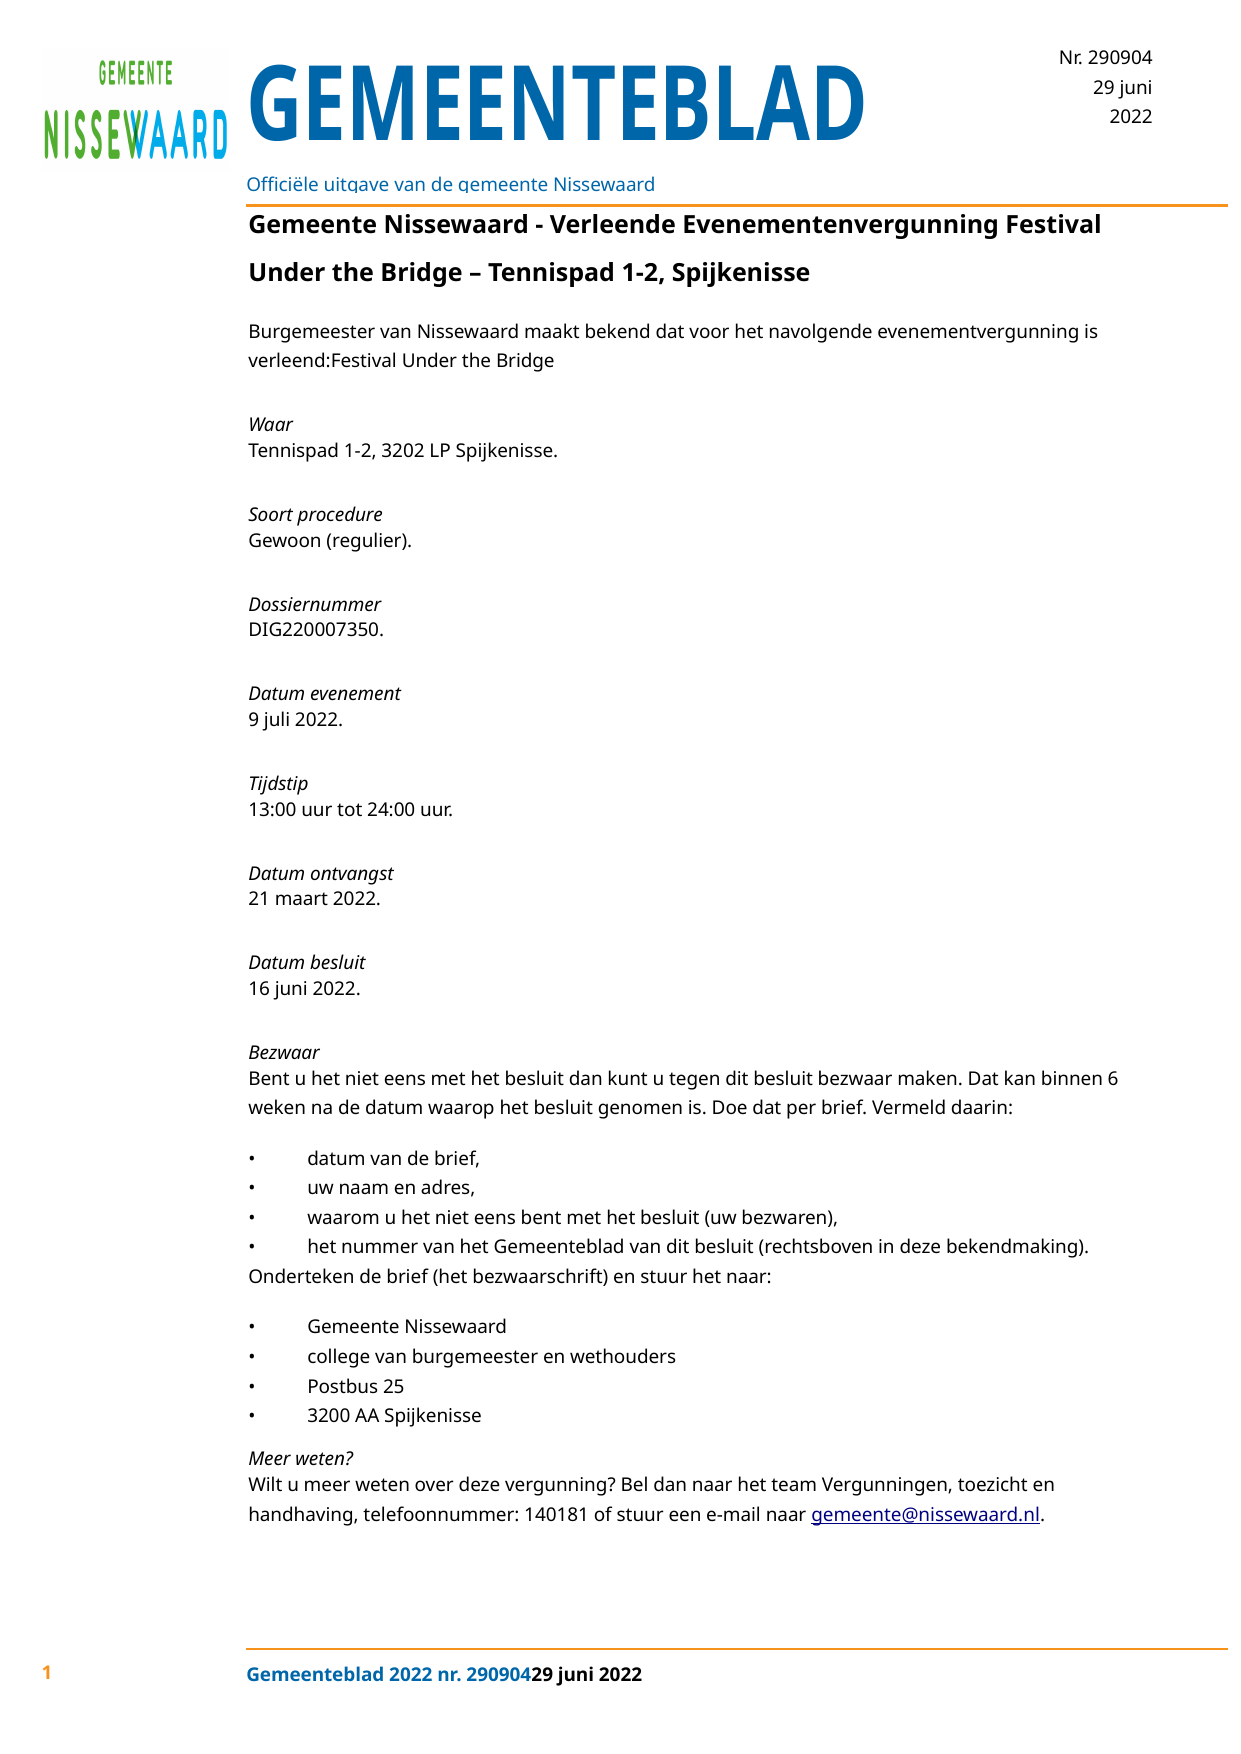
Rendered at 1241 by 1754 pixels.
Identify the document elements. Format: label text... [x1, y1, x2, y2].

text Dossiernummer [248, 591, 1152, 617]
picture [41, 47, 231, 172]
text Meer weten? [248, 1446, 1152, 1471]
text Waar [248, 411, 1152, 437]
list datum van de brief, [248, 1145, 1152, 1171]
text Gemeente Nissewaard - Verleende Evenementenvergunning Festival Under the Bridge – Tennispad 1-2, Spijkenisse [248, 207, 1152, 288]
text Datum besluit [248, 949, 1152, 975]
text Burgemeester van Nissewaard maakt bekend dat voor het navolgende evenementvergunning is verleend:Festival Under the Bridge [248, 318, 1152, 373]
text Soort procedure [248, 501, 1152, 527]
text Tennispad 1-2, 3202 LP Spijkenisse. [248, 437, 1152, 463]
text Datum ontvangst [248, 860, 1152, 886]
text Gewoon (regulier). [248, 527, 1152, 553]
text Onderteken de brief (het bezwaarschrift) en stuur het naar: [248, 1263, 1152, 1289]
text Tijdstip [248, 770, 1152, 796]
text Bezwaar [248, 1039, 1152, 1065]
text Bent u het niet eens met het besluit dan kunt u tegen dit besluit bezwaar maken. Dat kan binnen 6 weken na de datum waarop het besluit genomen is. Doe dat per brief. Vermeld daarin: [248, 1065, 1152, 1120]
text 9 juli 2022. [248, 706, 1152, 732]
list uw naam en adres, [248, 1174, 1152, 1200]
text Wilt u meer weten over deze vergunning? Bel dan naar het team Vergunningen, toezicht en handhaving, telefoonnummer: 140181 of stuur een e-mail naar gemeente@nissewaard.nl. [248, 1471, 1152, 1527]
list het nummer van het Gemeenteblad van dit besluit (rechtsboven in deze bekendmaking). [248, 1234, 1152, 1259]
text 16 juni 2022. [248, 975, 1152, 1001]
text 13:00 uur tot 24:00 uur. [248, 796, 1152, 822]
text DIG220007350. [248, 617, 1152, 642]
text Datum evenement [248, 681, 1152, 706]
list 3200 AA Spijkenisse [248, 1402, 1152, 1428]
list college van burgemeester en wethouders [248, 1343, 1152, 1369]
text 21 maart 2022. [248, 886, 1152, 911]
list Gemeente Nissewaard [248, 1314, 1152, 1339]
list waarom u het niet eens bent met het besluit (uw bezwaren), [248, 1204, 1152, 1230]
list Postbus 25 [248, 1373, 1152, 1399]
